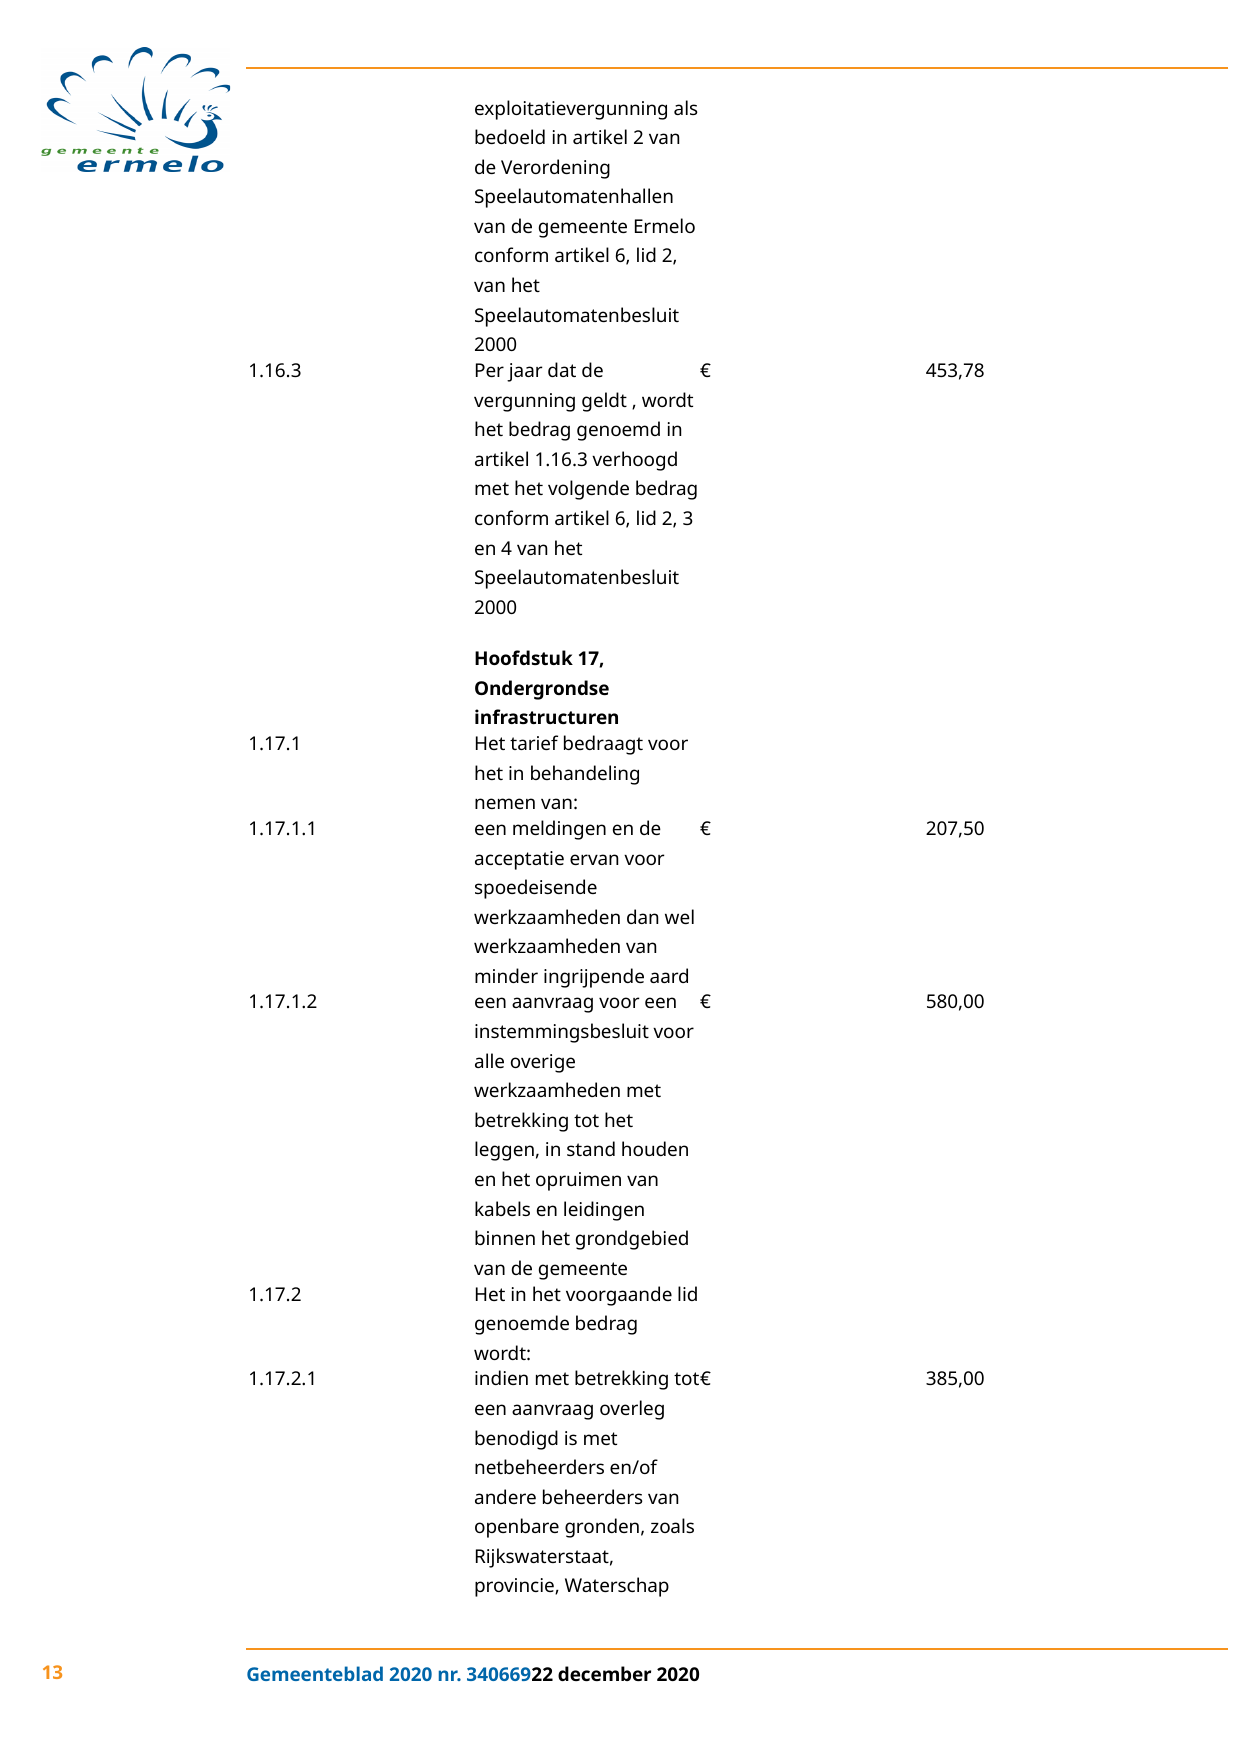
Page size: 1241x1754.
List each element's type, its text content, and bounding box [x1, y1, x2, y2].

table_cell [926, 95, 1152, 357]
table_cell € [700, 815, 926, 989]
table_cell Per jaar dat de vergunning geldt , wordt het bedrag genoemd in artikel 1.16.3 verhoogd met het volgende bedrag conform artikel 6, lid 2, 3 en 4 van het Speelautomatenbesluit 2000 [474, 357, 700, 619]
table_cell 1.17.2.1 [248, 1366, 474, 1598]
table_cell [700, 730, 926, 815]
table_cell € [700, 989, 926, 1281]
table_cell [700, 620, 926, 645]
table_cell [474, 620, 700, 645]
table_cell 1.16.3 [248, 357, 474, 619]
table_cell [926, 730, 1152, 815]
table_cell 1.17.2 [248, 1281, 474, 1366]
table_cell een aanvraag voor een instemmingsbesluit voor alle overige werkzaamheden met betrekking tot het leggen, in stand houden en het opruimen van kabels en leidingen binnen het grondgebied van de gemeente [474, 989, 700, 1281]
table_cell indien met betrekking tot een aanvraag overleg benodigd is met netbeheerders en/of andere beheerders van openbare gronden, zoals Rijkswaterstaat, provincie, Waterschap [474, 1366, 700, 1598]
table_cell 385,00 [926, 1366, 1152, 1598]
table_cell € [700, 1366, 926, 1598]
table_cell [700, 645, 926, 730]
table_cell Hoofdstuk 17, Ondergrondse infrastructuren [474, 645, 700, 730]
table_cell 453,78 [926, 357, 1152, 619]
table_cell [926, 645, 1152, 730]
table_cell [248, 645, 474, 730]
picture [41, 47, 231, 172]
table_cell Het tarief bedraagt voor het in behandeling nemen van: [474, 730, 700, 815]
table_cell [248, 95, 474, 357]
table_cell 1.17.1 [248, 730, 474, 815]
table_cell Het in het voorgaande lid genoemde bedrag wordt: [474, 1281, 700, 1366]
table_cell 580,00 [926, 989, 1152, 1281]
table_cell 1.17.1.1 [248, 815, 474, 989]
table_cell [248, 620, 474, 645]
table_cell 207,50 [926, 815, 1152, 989]
table_cell [700, 95, 926, 357]
table_cell [700, 1281, 926, 1366]
table_cell 1.17.1.2 [248, 989, 474, 1281]
table_cell exploitatievergunning als bedoeld in artikel 2 van de Verordening Speelautomatenhallen van de gemeente Ermelo conform artikel 6, lid 2, van het Speelautomatenbesluit 2000 [474, 95, 700, 357]
table_cell [926, 1281, 1152, 1366]
table_cell € [700, 357, 926, 619]
table_cell een meldingen en de acceptatie ervan voor spoedeisende werkzaamheden dan wel werkzaamheden van minder ingrijpende aard [474, 815, 700, 989]
table_cell [926, 620, 1152, 645]
